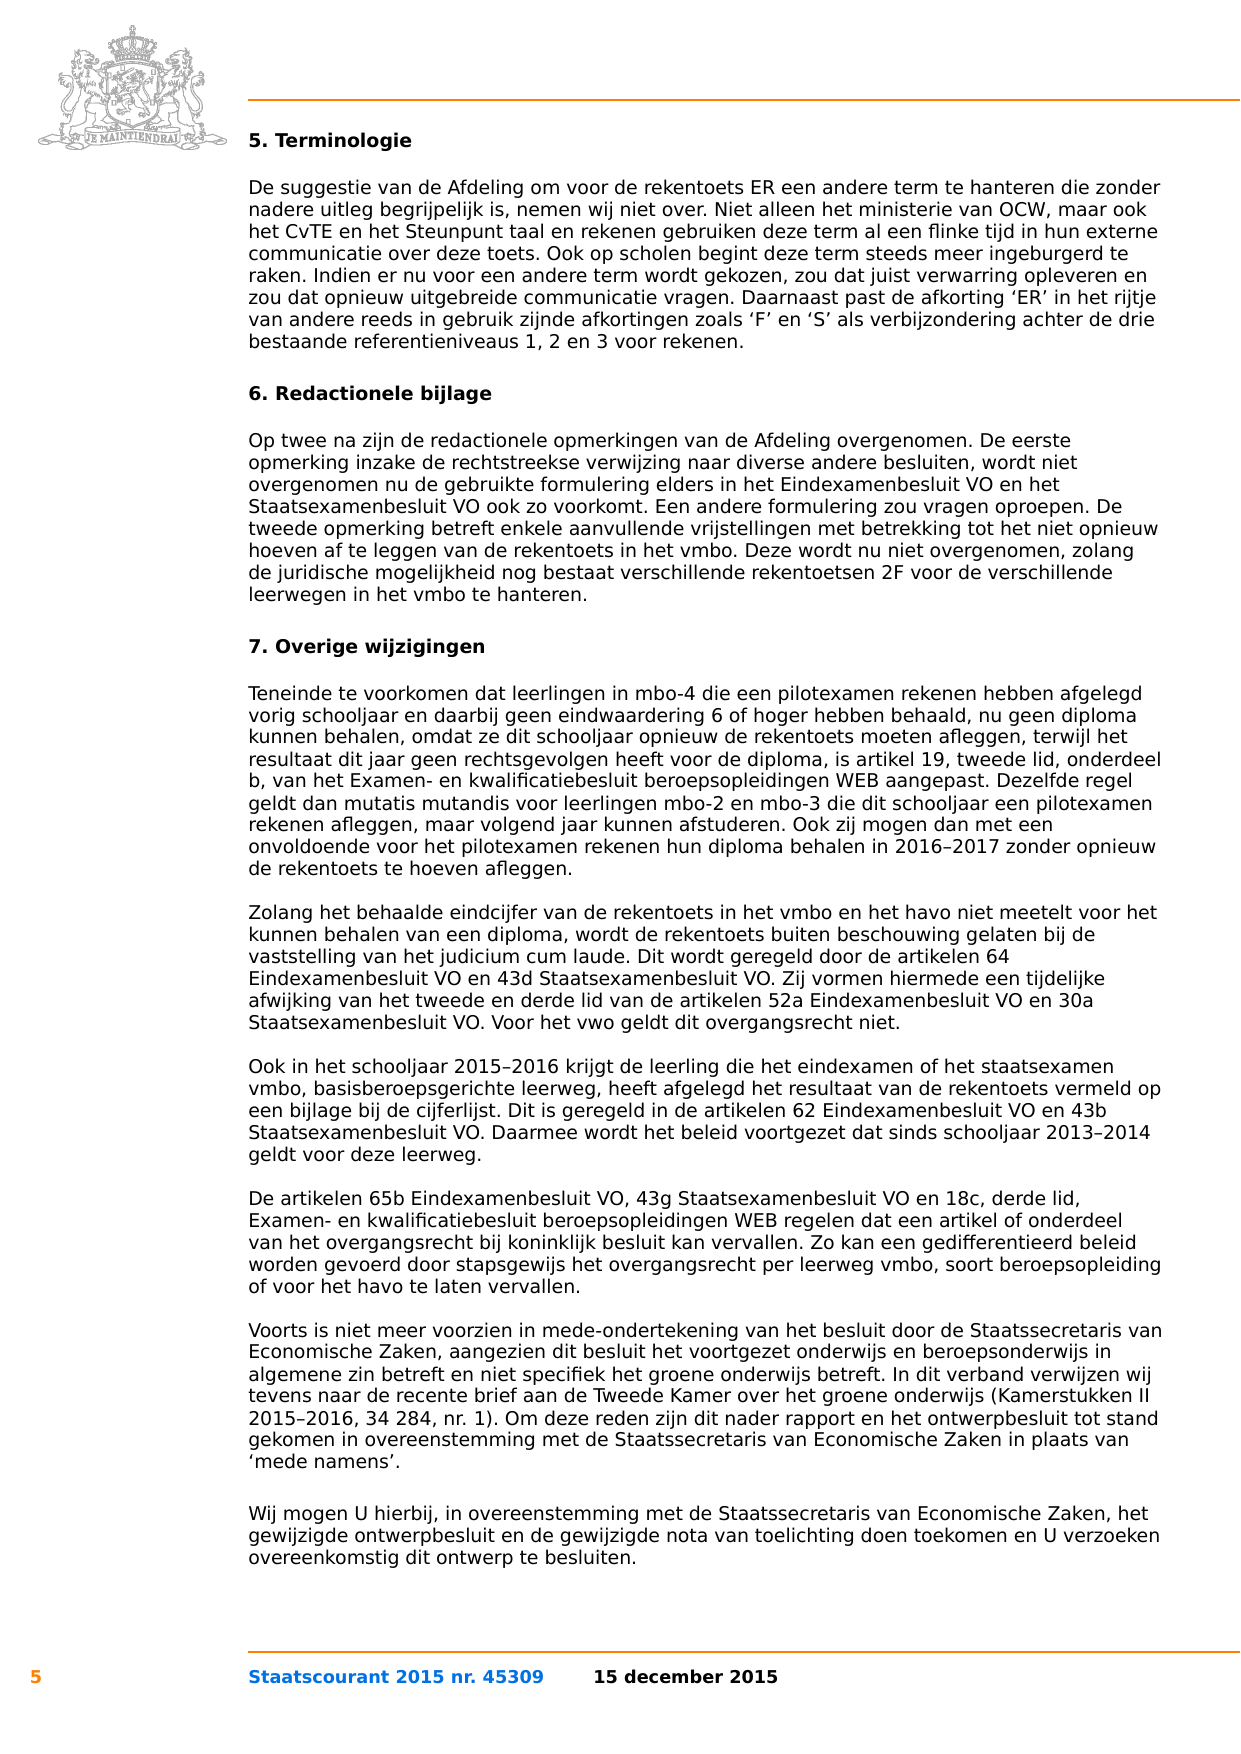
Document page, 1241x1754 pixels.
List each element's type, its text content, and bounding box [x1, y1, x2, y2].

text De artikelen 65b Eindexamenbesluit VO, 43g Staatsexamenbesluit VO en 18c, derde lid, Examen- en kwalificatiebesluit beroepsopleidingen WEB regelen dat een artikel of onderdeel van het overgangsrecht bij koninklijk besluit kan vervallen. Zo kan een gedifferentieerd beleid worden gevoerd door stapsgewijs het overgangsrecht per leerweg vmbo, soort beroepsopleiding of voor het havo te laten vervallen. [248, 1188, 1163, 1298]
text Voorts is niet meer voorzien in mede-ondertekening van het besluit door de Staatssecretaris van Economische Zaken, aangezien dit besluit het voortgezet onderwijs en beroepsonderwijs in algemene zin betreft en niet specifiek het groene onderwijs betreft. In dit verband verwijzen wij tevens naar de recente brief aan de Tweede Kamer over het groene onderwijs (Kamerstukken II 2015–2016, 34 284, nr. 1). Om deze reden zijn dit nader rapport en het ontwerpbesluit tot stand gekomen in overeenstemming met de Staatssecretaris van Economische Zaken in plaats van ‘mede namens’. [248, 1319, 1163, 1473]
text Op twee na zijn de redactionele opmerkingen van de Afdeling overgenomen. De eerste opmerking inzake de rechtstreekse verwijzing naar diverse andere besluiten, wordt niet overgenomen nu de gebruikte formulering elders in het Eindexamenbesluit VO en het Staatsexamenbesluit VO ook zo voorkomt. Een andere formulering zou vragen oproepen. De tweede opmerking betreft enkele aanvullende vrijstellingen met betrekking tot het niet opnieuw hoeven af te leggen van de rekentoets in het vmbo. Deze wordt nu niet overgenomen, zolang de juridische mogelijkheid nog bestaat verschillende rekentoetsen 2F voor de verschillende leerwegen in het vmbo te hanteren. [248, 430, 1163, 606]
subtitle 7. Overige wijzigingen [248, 636, 1163, 657]
text De suggestie van de Afdeling om voor de rekentoets ER een andere term te hanteren die zonder nadere uitleg begrijpelijk is, nemen wij niet over. Niet alleen het ministerie van OCW, maar ook het CvTE en het Steunpunt taal en rekenen gebruiken deze term al een flinke tijd in hun externe communicatie over deze toets. Ook op scholen begint deze term steeds meer ingeburgerd te raken. Indien er nu voor een andere term wordt gekozen, zou dat juist verwarring opleveren en zou dat opnieuw uitgebreide communicatie vragen. Daarnaast past de afkorting ‘ER’ in het rijtje van andere reeds in gebruik zijnde afkortingen zoals ‘F’ en ‘S’ als verbijzondering achter de drie bestaande referentieniveaus 1, 2 en 3 voor rekenen. [248, 177, 1163, 353]
text Wij mogen U hierbij, in overeenstemming met de Staatssecretaris van Economische Zaken, het gewijzigde ontwerpbesluit en de gewijzigde nota van toelichting doen toekomen en U verzoeken overeenkomstig dit ontwerp te besluiten. [248, 1503, 1163, 1569]
subtitle 6. Redactionele bijlage [248, 383, 1163, 405]
picture [38, 25, 227, 150]
text Ook in het schooljaar 2015–2016 krijgt de leerling die het eindexamen of het staatsexamen vmbo, basisberoepsgerichte leerweg, heeft afgelegd het resultaat van de rekentoets vermeld op een bijlage bij de cijferlijst. Dit is geregeld in de artikelen 62 Eindexamenbesluit VO en 43b Staatsexamenbesluit VO. Daarmee wordt het beleid voortgezet dat sinds schooljaar 2013–2014 geldt voor deze leerweg. [248, 1056, 1163, 1166]
text Teneinde te voorkomen dat leerlingen in mbo-4 die een pilotexamen rekenen hebben afgelegd vorig schooljaar en daarbij geen eindwaardering 6 of hoger hebben behaald, nu geen diploma kunnen behalen, omdat ze dit schooljaar opnieuw de rekentoets moeten afleggen, terwijl het resultaat dit jaar geen rechtsgevolgen heeft voor de diploma, is artikel 19, tweede lid, onderdeel b, van het Examen- en kwalificatiebesluit beroepsopleidingen WEB aangepast. Dezelfde regel geldt dan mutatis mutandis voor leerlingen mbo-2 en mbo-3 die dit schooljaar een pilotexamen rekenen afleggen, maar volgend jaar kunnen afstuderen. Ook zij mogen dan met een onvoldoende voor het pilotexamen rekenen hun diploma behalen in 2016–2017 zonder opnieuw de rekentoets te hoeven afleggen. [248, 682, 1163, 880]
text Zolang het behaalde eindcijfer van de rekentoets in het vmbo en het havo niet meetelt voor het kunnen behalen van een diploma, wordt de rekentoets buiten beschouwing gelaten bij de vaststelling van het judicium cum laude. Dit wordt geregeld door de artikelen 64 Eindexamenbesluit VO en 43d Staatsexamenbesluit VO. Zij vormen hiermede een tijdelijke afwijking van het tweede en derde lid van de artikelen 52a Eindexamenbesluit VO en 30a Staatsexamenbesluit VO. Voor het vwo geldt dit overgangsrecht niet. [248, 902, 1163, 1034]
subtitle 5. Terminologie [248, 130, 1163, 152]
